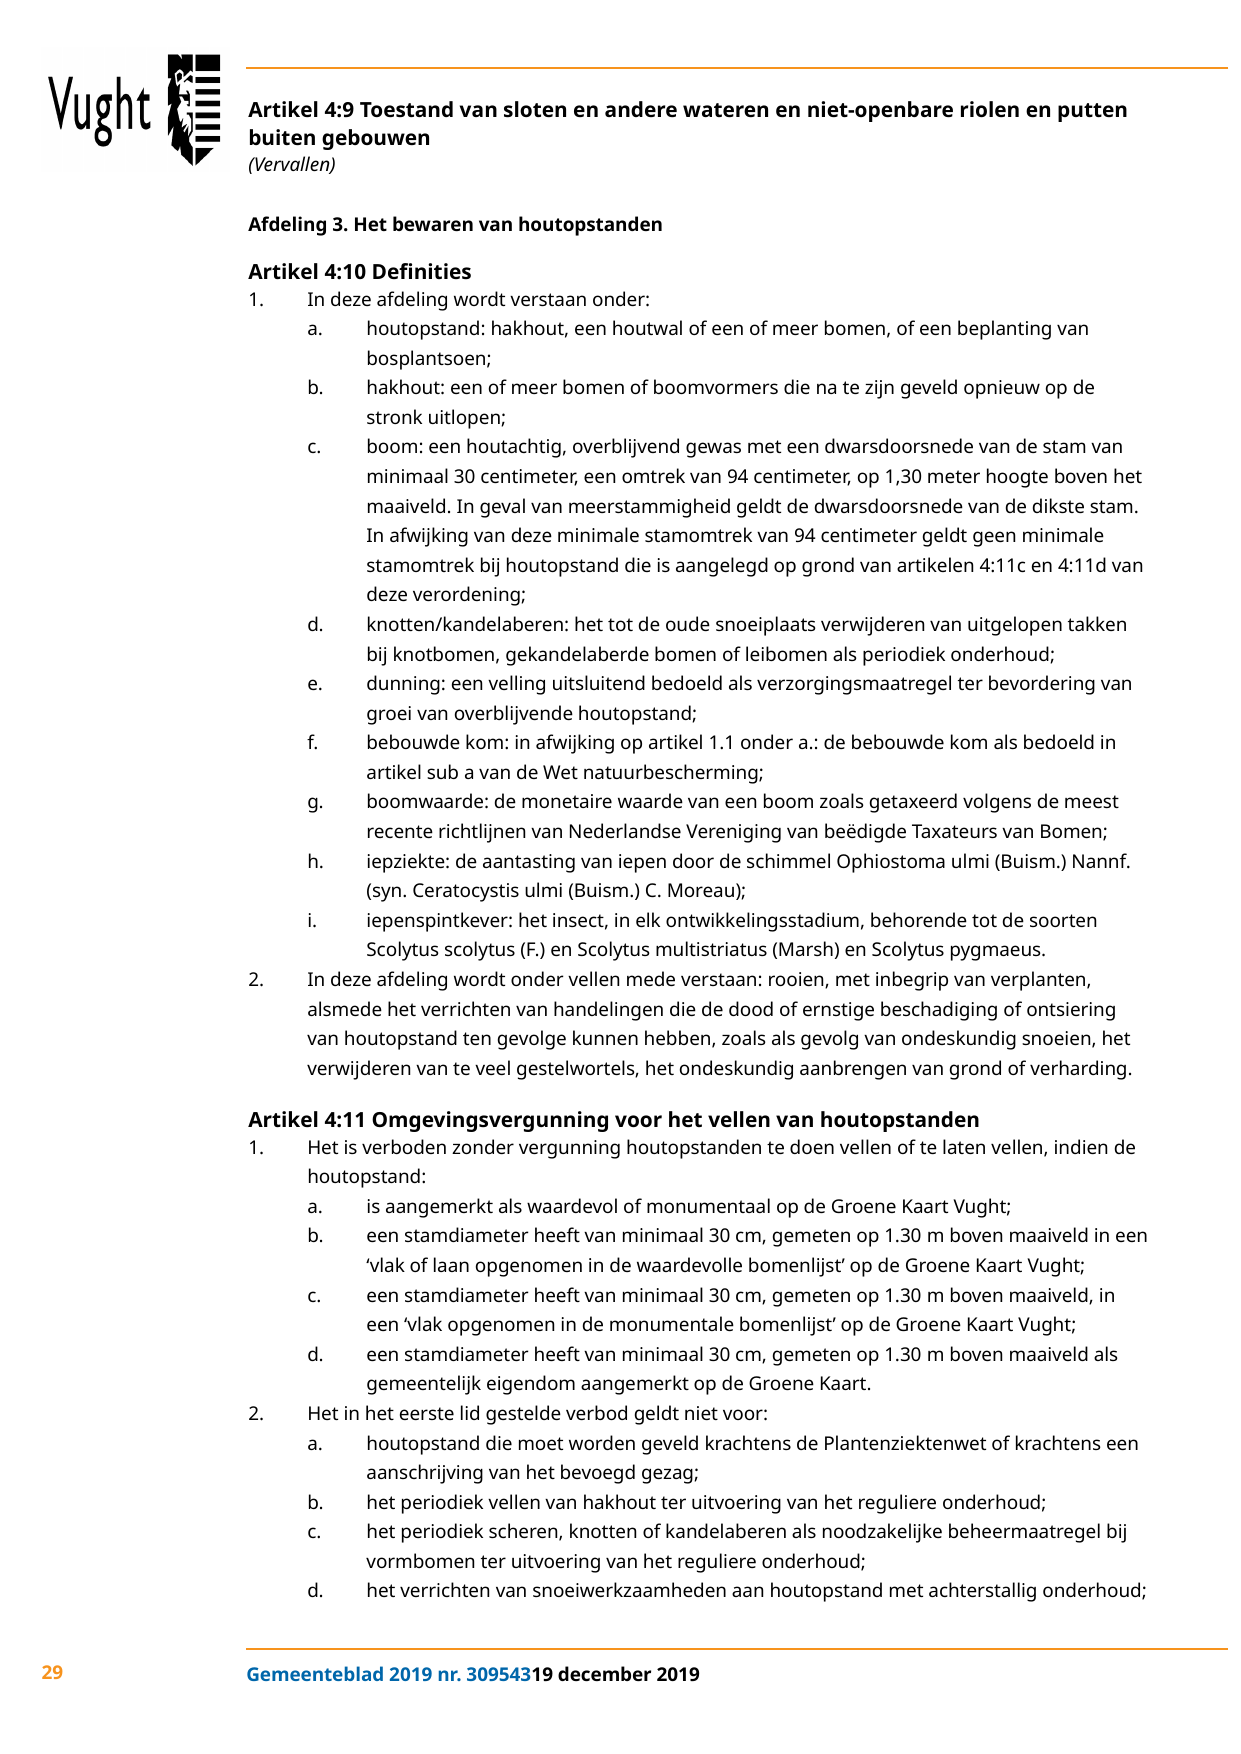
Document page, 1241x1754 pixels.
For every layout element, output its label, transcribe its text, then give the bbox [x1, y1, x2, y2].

list een stamdiameter heeft van minimaal 30 cm, gemeten op 1.30 m boven maaiveld, in een ‘vlak opgenomen in de monumentale bomenlijst’ op de Groene Kaart Vught; [307, 1282, 1152, 1337]
list iepenspintkever: het insect, in elk ontwikkelingsstadium, behorende tot de soorten Scolytus scolytus (F.) en Scolytus multistriatus (Marsh) en Scolytus pygmaeus. [307, 907, 1152, 962]
list boomwaarde: de monetaire waarde van een boom zoals getaxeerd volgens de meest recente richtlijnen van Nederlandse Vereniging van beëdigde Taxateurs van Bomen; [307, 789, 1152, 844]
text (Vervallen) [248, 152, 1152, 177]
list dunning: een velling uitsluitend bedoeld als verzorgingsmaatregel ter bevordering van groei van overblijvende houtopstand; [307, 670, 1152, 726]
list Het is verboden zonder vergunning houtopstanden te doen vellen of te laten vellen, indien de houtopstand: [248, 1134, 1152, 1189]
list een stamdiameter heeft van minimaal 30 cm, gemeten op 1.30 m boven maaiveld in een ‘vlak of laan opgenomen in de waardevolle bomenlijst’ op de Groene Kaart Vught; [307, 1223, 1152, 1278]
text Artikel 4:11 Omgevingsvergunning voor het vellen van houtopstanden [248, 1105, 1152, 1134]
list knotten/kandelaberen: het tot de oude snoeiplaats verwijderen van uitgelopen takken bij knotbomen, gekandelaberde bomen of leibomen als periodiek onderhoud; [307, 611, 1152, 667]
text Artikel 4:10 Definities [248, 257, 1152, 286]
list het verrichten van snoeiwerkzaamheden aan houtopstand met achterstallig onderhoud; [307, 1578, 1152, 1603]
list is aangemerkt als waardevol of monumentaal op de Groene Kaart Vught; [307, 1193, 1152, 1219]
list In deze afdeling wordt onder vellen mede verstaan: rooien, met inbegrip van verplanten, alsmede het verrichten van handelingen die de dood of ernstige beschadiging of ontsiering van houtopstand ten gevolge kunnen hebben, zoals als gevolg van ondeskundig snoeien, het verwijderen van te veel gestelwortels, het ondeskundig aanbrengen van grond of verharding. [248, 966, 1152, 1081]
list het periodiek scheren, knotten of kandelaberen als noodzakelijke beheermaatregel bij vormbomen ter uitvoering van het reguliere onderhoud; [307, 1518, 1152, 1574]
list iepziekte: de aantasting van iepen door de schimmel Ophiostoma ulmi (Buism.) Nannf. (syn. Ceratocystis ulmi (Buism.) C. Moreau); [307, 848, 1152, 903]
list het periodiek vellen van hakhout ter uitvoering van het reguliere onderhoud; [307, 1489, 1152, 1514]
list Het in het eerste lid gestelde verbod geldt niet voor: [248, 1400, 1152, 1426]
list bebouwde kom: in afwijking op artikel 1.1 onder a.: de bebouwde kom als bedoeld in artikel sub a van de Wet natuurbescherming; [307, 729, 1152, 785]
list houtopstand: hakhout, een houtwal of een of meer bomen, of een beplanting van bosplantsoen; [307, 315, 1152, 371]
text Afdeling 3. Het bewaren van houtopstanden [248, 211, 1152, 237]
list een stamdiameter heeft van minimaal 30 cm, gemeten op 1.30 m boven maaiveld als gemeentelijk eigendom aangemerkt op de Groene Kaart. [307, 1341, 1152, 1396]
list boom: een houtachtig, overblijvend gewas met een dwarsdoorsnede van de stam van minimaal 30 centimeter, een omtrek van 94 centimeter, op 1,30 meter hoogte boven het maaiveld. In geval van meerstammigheid geldt de dwarsdoorsnede van de dikste stam. In afwijking van deze minimale stamomtrek van 94 centimeter geldt geen minimale stamomtrek bij houtopstand die is aangelegd op grond van artikelen 4:11c en 4:11d van deze verordening; [307, 434, 1152, 607]
text Artikel 4:9 Toestand van sloten en andere wateren en niet-openbare riolen en putten buiten gebouwen [248, 95, 1152, 152]
picture [41, 47, 231, 172]
list houtopstand die moet worden geveld krachtens de Plantenziektenwet of krachtens een aanschrijving van het bevoegd gezag; [307, 1430, 1152, 1485]
list hakhout: een of meer bomen of boomvormers die na te zijn geveld opnieuw op de stronk uitlopen; [307, 374, 1152, 430]
list In deze afdeling wordt verstaan onder: [248, 286, 1152, 312]
